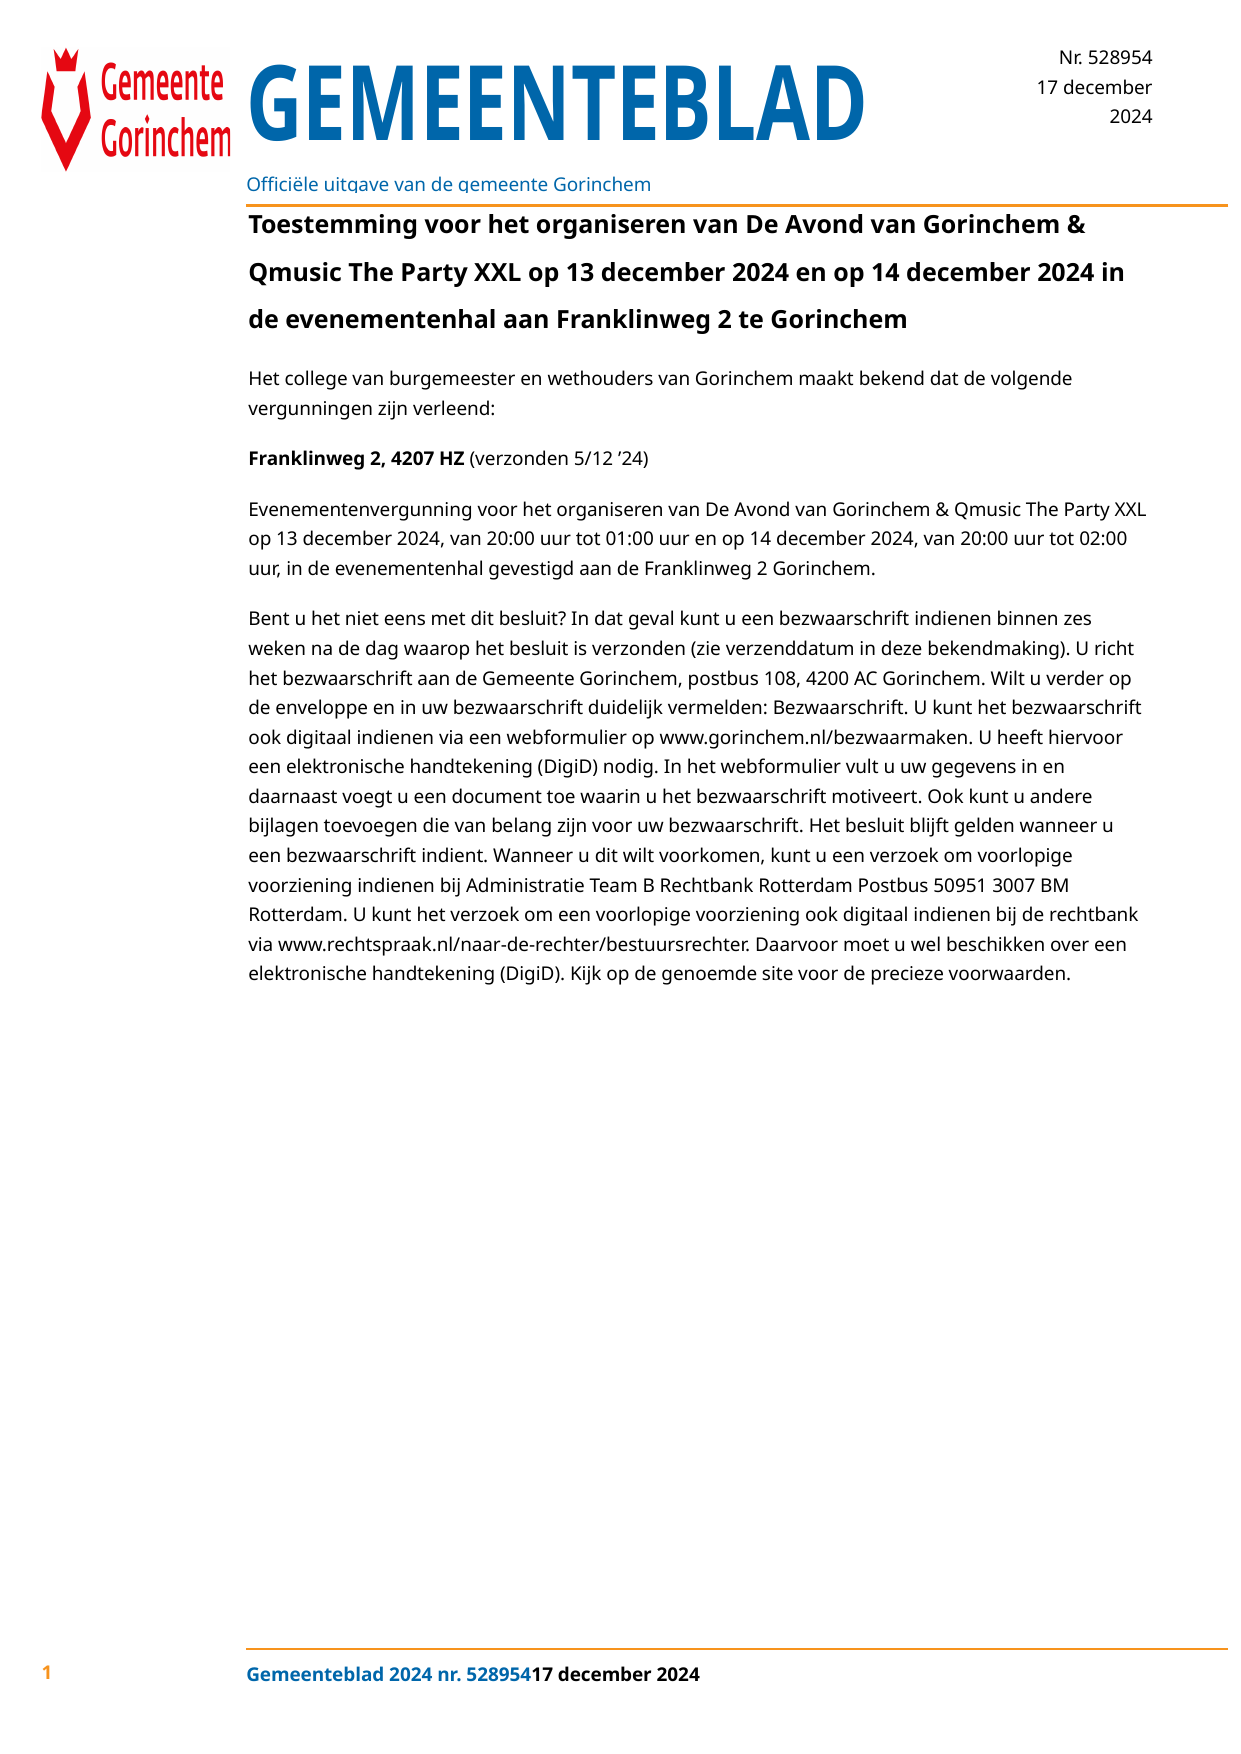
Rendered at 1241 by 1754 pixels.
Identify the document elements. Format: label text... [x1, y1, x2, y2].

picture [41, 47, 231, 172]
text Franklinweg 2, 4207 HZ (verzonden 5/12 ’24) [248, 446, 1152, 471]
text Toestemming voor het organiseren van De Avond van Gorinchem & Qmusic The Party XXL op 13 december 2024 en op 14 december 2024 in de evenementenhal aan Franklinweg 2 te Gorinchem [248, 207, 1152, 336]
text Het college van burgemeester en wethouders van Gorinchem maakt bekend dat de volgende vergunningen zijn verleend: [248, 366, 1152, 421]
text Bent u het niet eens met dit besluit? In dat geval kunt u een bezwaarschrift indienen binnen zes weken na de dag waarop het besluit is verzonden (zie verzenddatum in deze bekendmaking). U richt het bezwaarschrift aan de Gemeente Gorinchem, postbus 108, 4200 AC Gorinchem. Wilt u verder op de enveloppe en in uw bezwaarschrift duidelijk vermelden: Bezwaarschrift. U kunt het bezwaarschrift ook digitaal indienen via een webformulier op www.gorinchem.nl/bezwaarmaken. U heeft hiervoor een elektronische handtekening (DigiD) nodig. In het webformulier vult u uw gegevens in en daarnaast voegt u een document toe waarin u het bezwaarschrift motiveert. Ook kunt u andere bijlagen toevoegen die van belang zijn voor uw bezwaarschrift. Het besluit blijft gelden wanneer u een bezwaarschrift indient. Wanneer u dit wilt voorkomen, kunt u een verzoek om voorlopige voorziening indienen bij Administratie Team B Rechtbank Rotterdam Postbus 50951 3007 BM Rotterdam. U kunt het verzoek om een voorlopige voorziening ook digitaal indienen bij de rechtbank via www.rechtspraak.nl/naar-de-rechter/bestuursrechter. Daarvoor moet u wel beschikken over een elektronische handtekening (DigiD). Kijk op de genoemde site voor de precieze voorwaarden. [248, 606, 1152, 986]
text Evenementenvergunning voor het organiseren van De Avond van Gorinchem & Qmusic The Party XXL op 13 december 2024, van 20:00 uur tot 01:00 uur en op 14 december 2024, van 20:00 uur tot 02:00 uur, in de evenementenhal gevestigd aan de Franklinweg 2 Gorinchem. [248, 496, 1152, 581]
